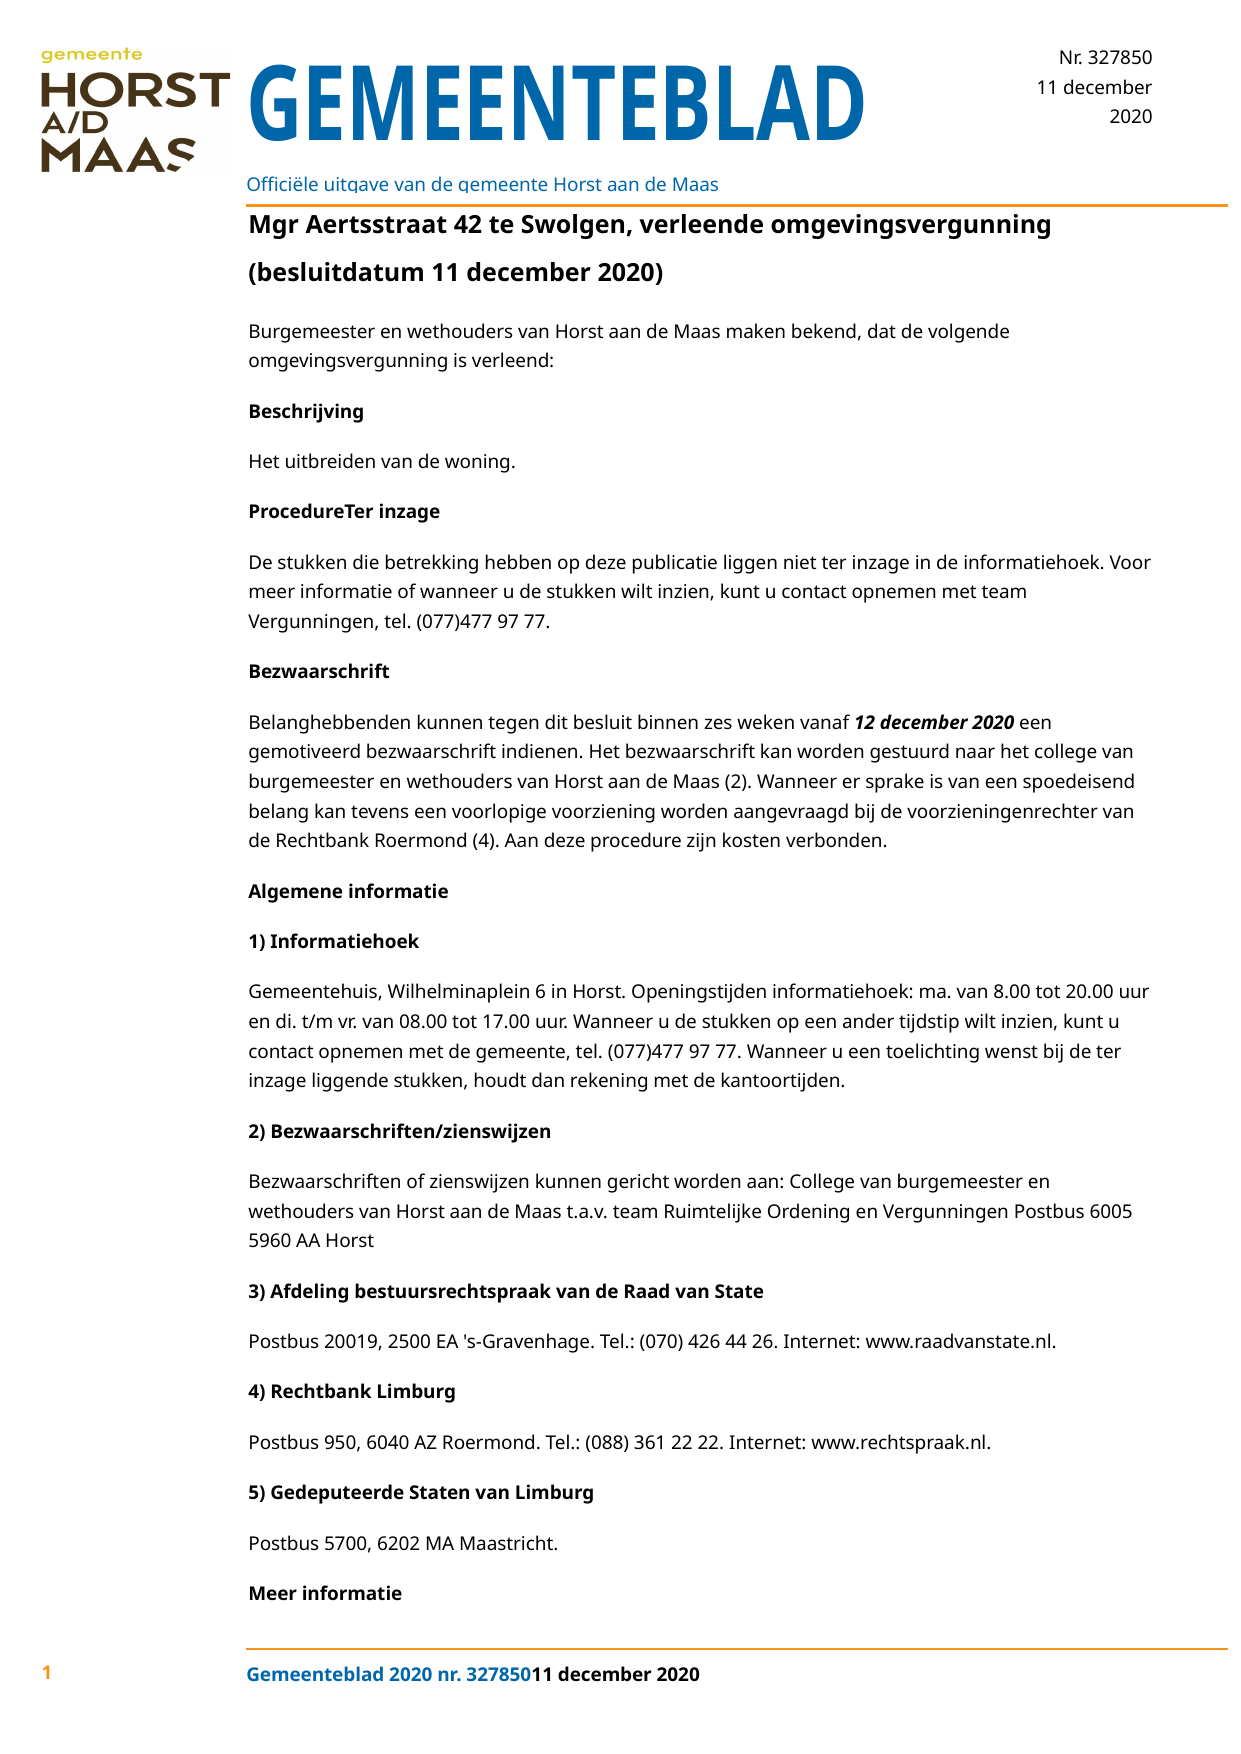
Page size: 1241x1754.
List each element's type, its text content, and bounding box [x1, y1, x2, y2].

text Meer informatie [248, 1580, 1152, 1606]
text Postbus 950, 6040 AZ Roermond. Tel.: (088) 361 22 22. Internet: www.rechtspraak.nl. [248, 1429, 1152, 1455]
text 5) Gedeputeerde Staten van Limburg [248, 1479, 1152, 1505]
text Postbus 20019, 2500 EA 's-Gravenhage. Tel.: (070) 426 44 26. Internet: www.raadvanstate.nl. [248, 1328, 1152, 1354]
text Postbus 5700, 6202 MA Maastricht. [248, 1530, 1152, 1556]
text De stukken die betrekking hebben op deze publicatie liggen niet ter inzage in de informatiehoek. Voor meer informatie of wanneer u de stukken wilt inzien, kunt u contact opnemen met team Vergunningen, tel. (077)477 97 77. [248, 549, 1152, 634]
text Bezwaarschriften of zienswijzen kunnen gericht worden aan: College van burgemeester en wethouders van Horst aan de Maas t.a.v. team Ruimtelijke Ordening en Vergunningen Postbus 6005 5960 AA Horst [248, 1168, 1152, 1253]
text Gemeentehuis, Wilhelminaplein 6 in Horst. Openingstijden informatiehoek: ma. van 8.00 tot 20.00 uur en di. t/m vr. van 08.00 tot 17.00 uur. Wanneer u de stukken op een ander tijdstip wilt inzien, kunt u contact opnemen met de gemeente, tel. (077)477 97 77. Wanneer u een toelichting wenst bij de ter inzage liggende stukken, houdt dan rekening met de kantoortijden. [248, 979, 1152, 1093]
text Algemene informatie [248, 878, 1152, 904]
text Belanghebbenden kunnen tegen dit besluit binnen zes weken vanaf 12 december 2020 een gemotiveerd bezwaarschrift indienen. Het bezwaarschrift kan worden gestuurd naar het college van burgemeester en wethouders van Horst aan de Maas (2). Wanneer er sprake is van een spoedeisend belang kan tevens een voorlopige voorziening worden aangevraagd bij de voorzieningenrechter van de Rechtbank Roermond (4). Aan deze procedure zijn kosten verbonden. [248, 709, 1152, 853]
text Beschrijving [248, 398, 1152, 424]
text Bezwaarschrift [248, 659, 1152, 684]
text 4) Rechtbank Limburg [248, 1379, 1152, 1404]
text ProcedureTer inzage [248, 499, 1152, 524]
text 2) Bezwaarschriften/zienswijzen [248, 1118, 1152, 1144]
text 1) Informatiehoek [248, 928, 1152, 954]
text 3) Afdeling bestuursrechtspraak van de Raad van State [248, 1278, 1152, 1304]
picture [41, 47, 231, 172]
text Het uitbreiden van de woning. [248, 448, 1152, 474]
text Burgemeester en wethouders van Horst aan de Maas maken bekend, dat de volgende omgevingsvergunning is verleend: [248, 318, 1152, 373]
text Mgr Aertsstraat 42 te Swolgen, verleende omgevingsvergunning (besluitdatum 11 december 2020) [248, 207, 1152, 288]
